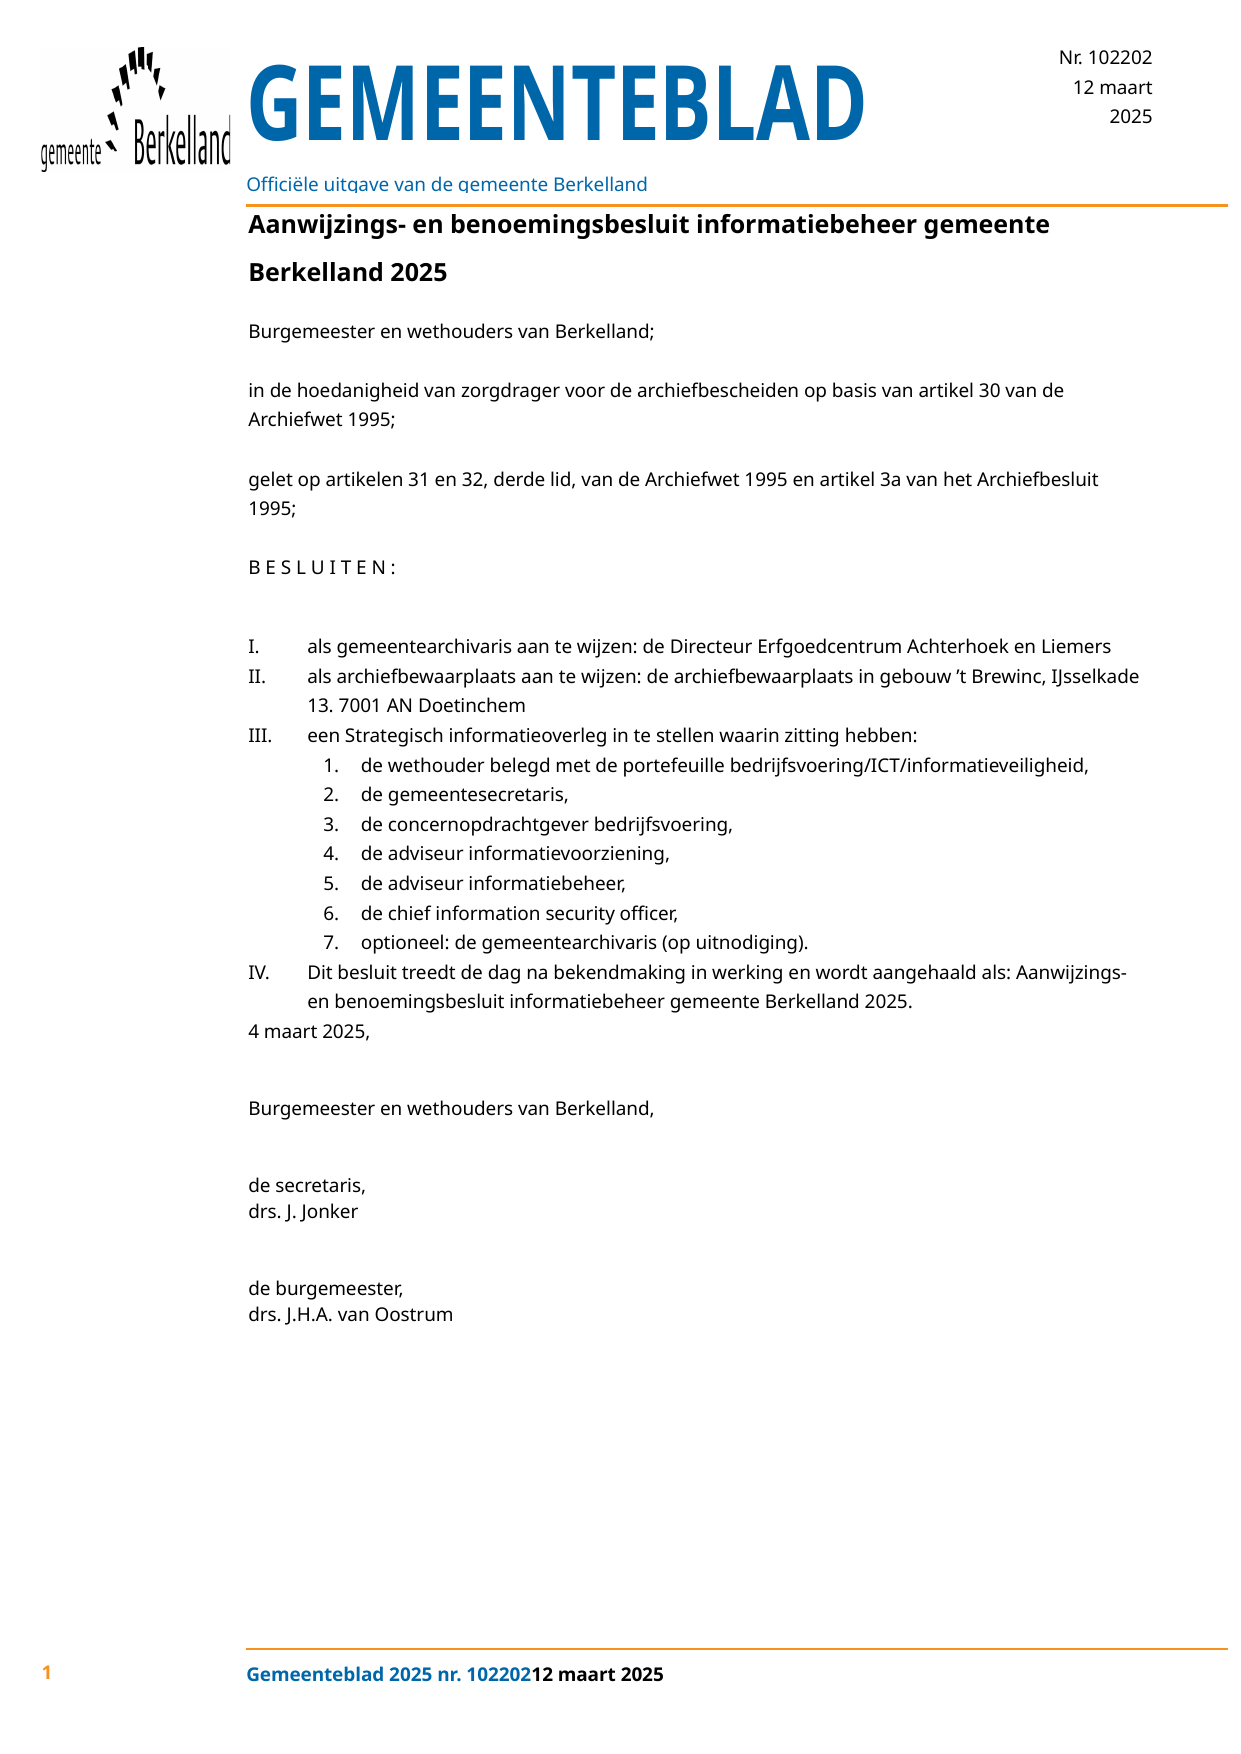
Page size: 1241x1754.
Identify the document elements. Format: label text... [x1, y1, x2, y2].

text drs. J.H.A. van Oostrum [248, 1301, 1152, 1327]
list Dit besluit treedt de dag na bekendmaking in werking en wordt aangehaald als: Aanwijzings- en benoemingsbesluit informatiebeheer gemeente Berkelland 2025. [248, 959, 1152, 1014]
text Burgemeester en wethouders van Berkelland, [248, 1095, 1152, 1121]
list de wethouder belegd met de portefeuille bedrijfsvoering/ICT/informatieveiligheid, [323, 752, 1152, 777]
text de secretaris, [248, 1172, 1152, 1198]
text drs. J. Jonker [248, 1198, 1152, 1224]
list als gemeentearchivaris aan te wijzen: de Directeur Erfgoedcentrum Achterhoek en Liemers [248, 633, 1152, 659]
text Burgemeester en wethouders van Berkelland; [248, 318, 1152, 344]
list de adviseur informatiebeheer, [323, 870, 1152, 896]
list de concernopdrachtgever bedrijfsvoering, [323, 811, 1152, 837]
picture [41, 47, 231, 172]
text de burgemeester, [248, 1275, 1152, 1301]
text gelet op artikelen 31 en 32, derde lid, van de Archiefwet 1995 en artikel 3a van het Archiefbesluit 1995; [248, 466, 1152, 521]
text B E S L U I T E N : [248, 554, 1152, 580]
list de chief information security officer, [323, 900, 1152, 925]
list de adviseur informatievoorziening, [323, 841, 1152, 866]
list optioneel: de gemeentearchivaris (op uitnodiging). [323, 929, 1152, 955]
text 4 maart 2025, [248, 1018, 1152, 1044]
list de gemeentesecretaris, [323, 781, 1152, 807]
text in de hoedanigheid van zorgdrager voor de archiefbescheiden op basis van artikel 30 van de Archiefwet 1995; [248, 377, 1152, 432]
list een Strategisch informatieoverleg in te stellen waarin zitting hebben: [248, 722, 1152, 748]
text Aanwijzings- en benoemingsbesluit informatiebeheer gemeente Berkelland 2025 [248, 207, 1152, 288]
list als archiefbewaarplaats aan te wijzen: de archiefbewaarplaats in gebouw ’t Brewinc, IJsselkade 13. 7001 AN Doetinchem [248, 663, 1152, 718]
